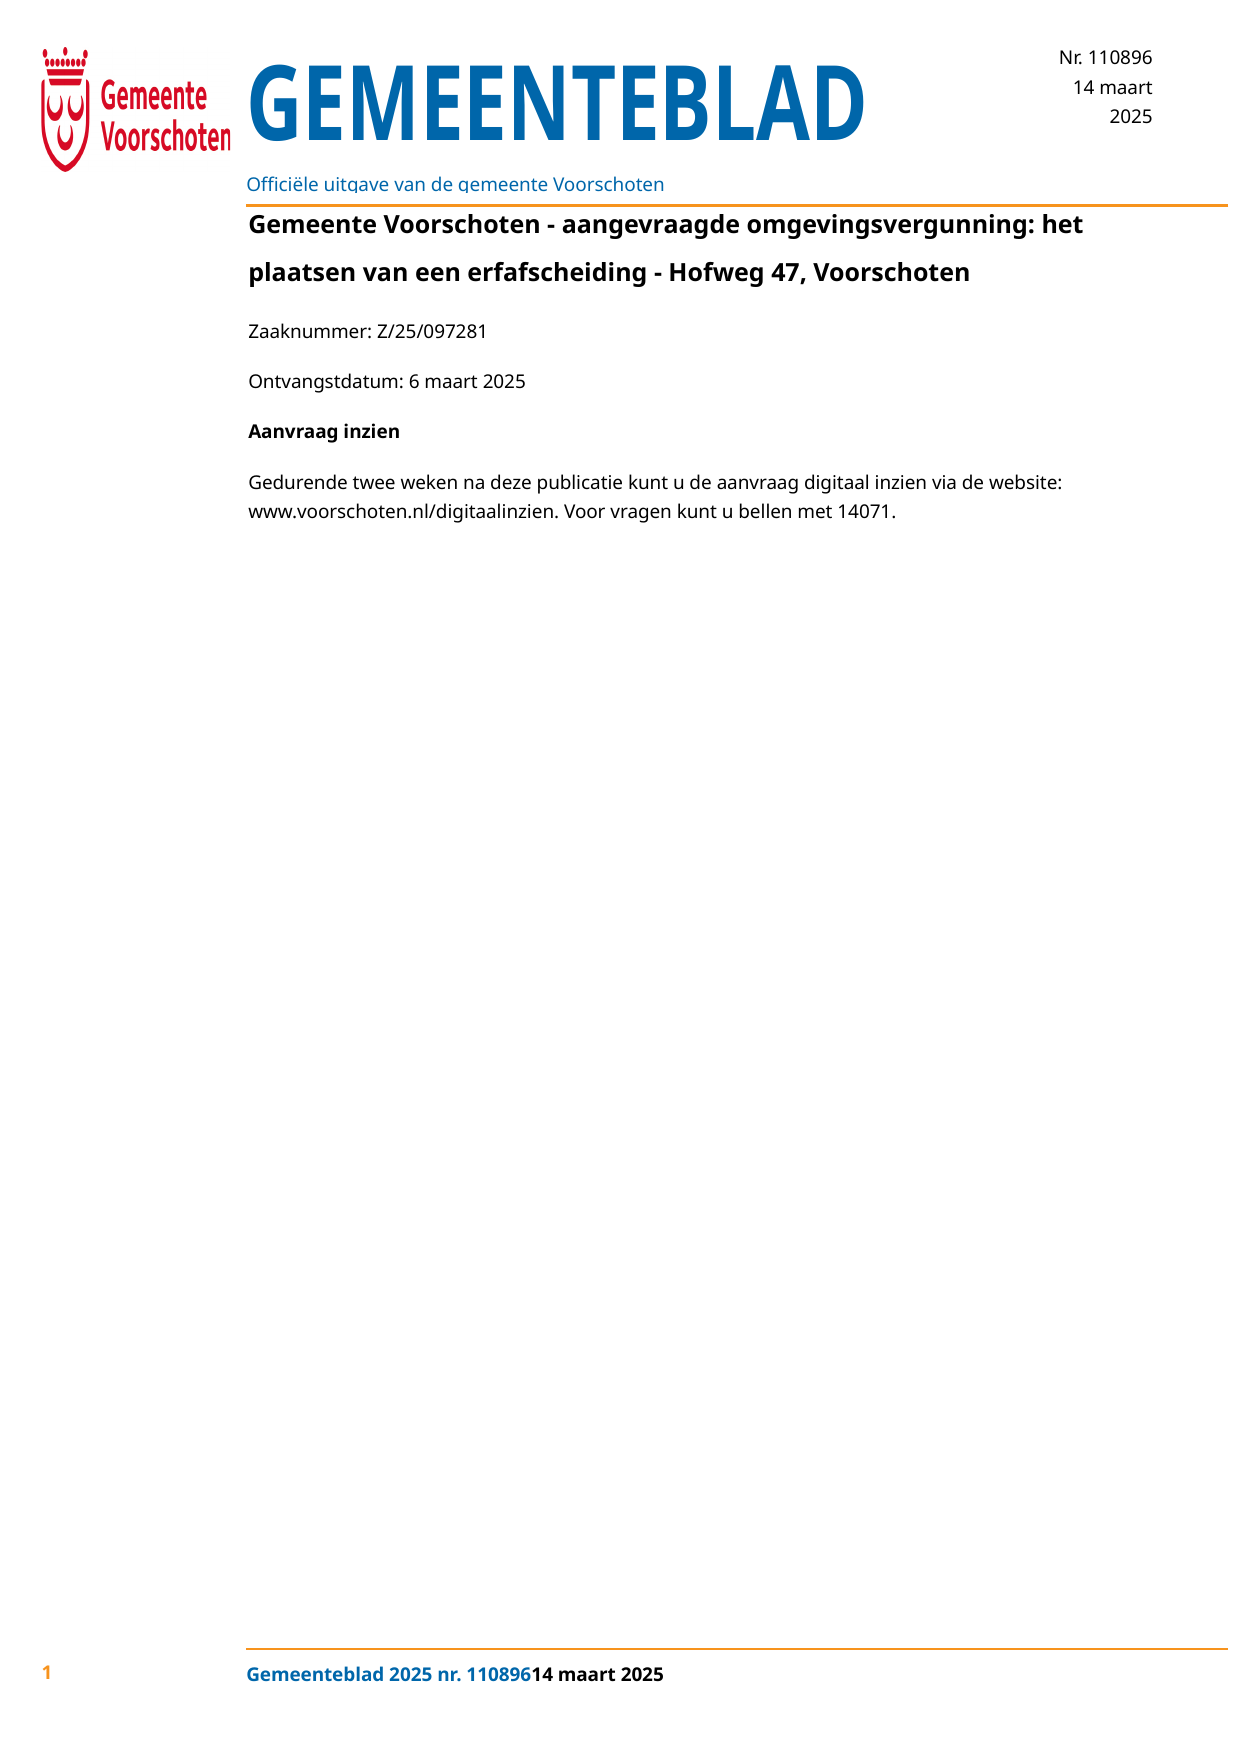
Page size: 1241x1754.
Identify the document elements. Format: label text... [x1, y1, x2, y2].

text Gemeente Voorschoten - aangevraagde omgevingsvergunning: het plaatsen van een erfafscheiding - Hofweg 47, Voorschoten [248, 207, 1152, 288]
picture [41, 47, 231, 172]
text Zaaknummer: Z/25/097281 [248, 318, 1152, 344]
text Ontvangstdatum: 6 maart 2025 [248, 368, 1152, 394]
text Aanvraag inzien [248, 419, 1152, 444]
text Gedurende twee weken na deze publicatie kunt u de aanvraag digitaal inzien via de website: www.voorschoten.nl/digitaalinzien. Voor vragen kunt u bellen met 14071. [248, 469, 1152, 524]
